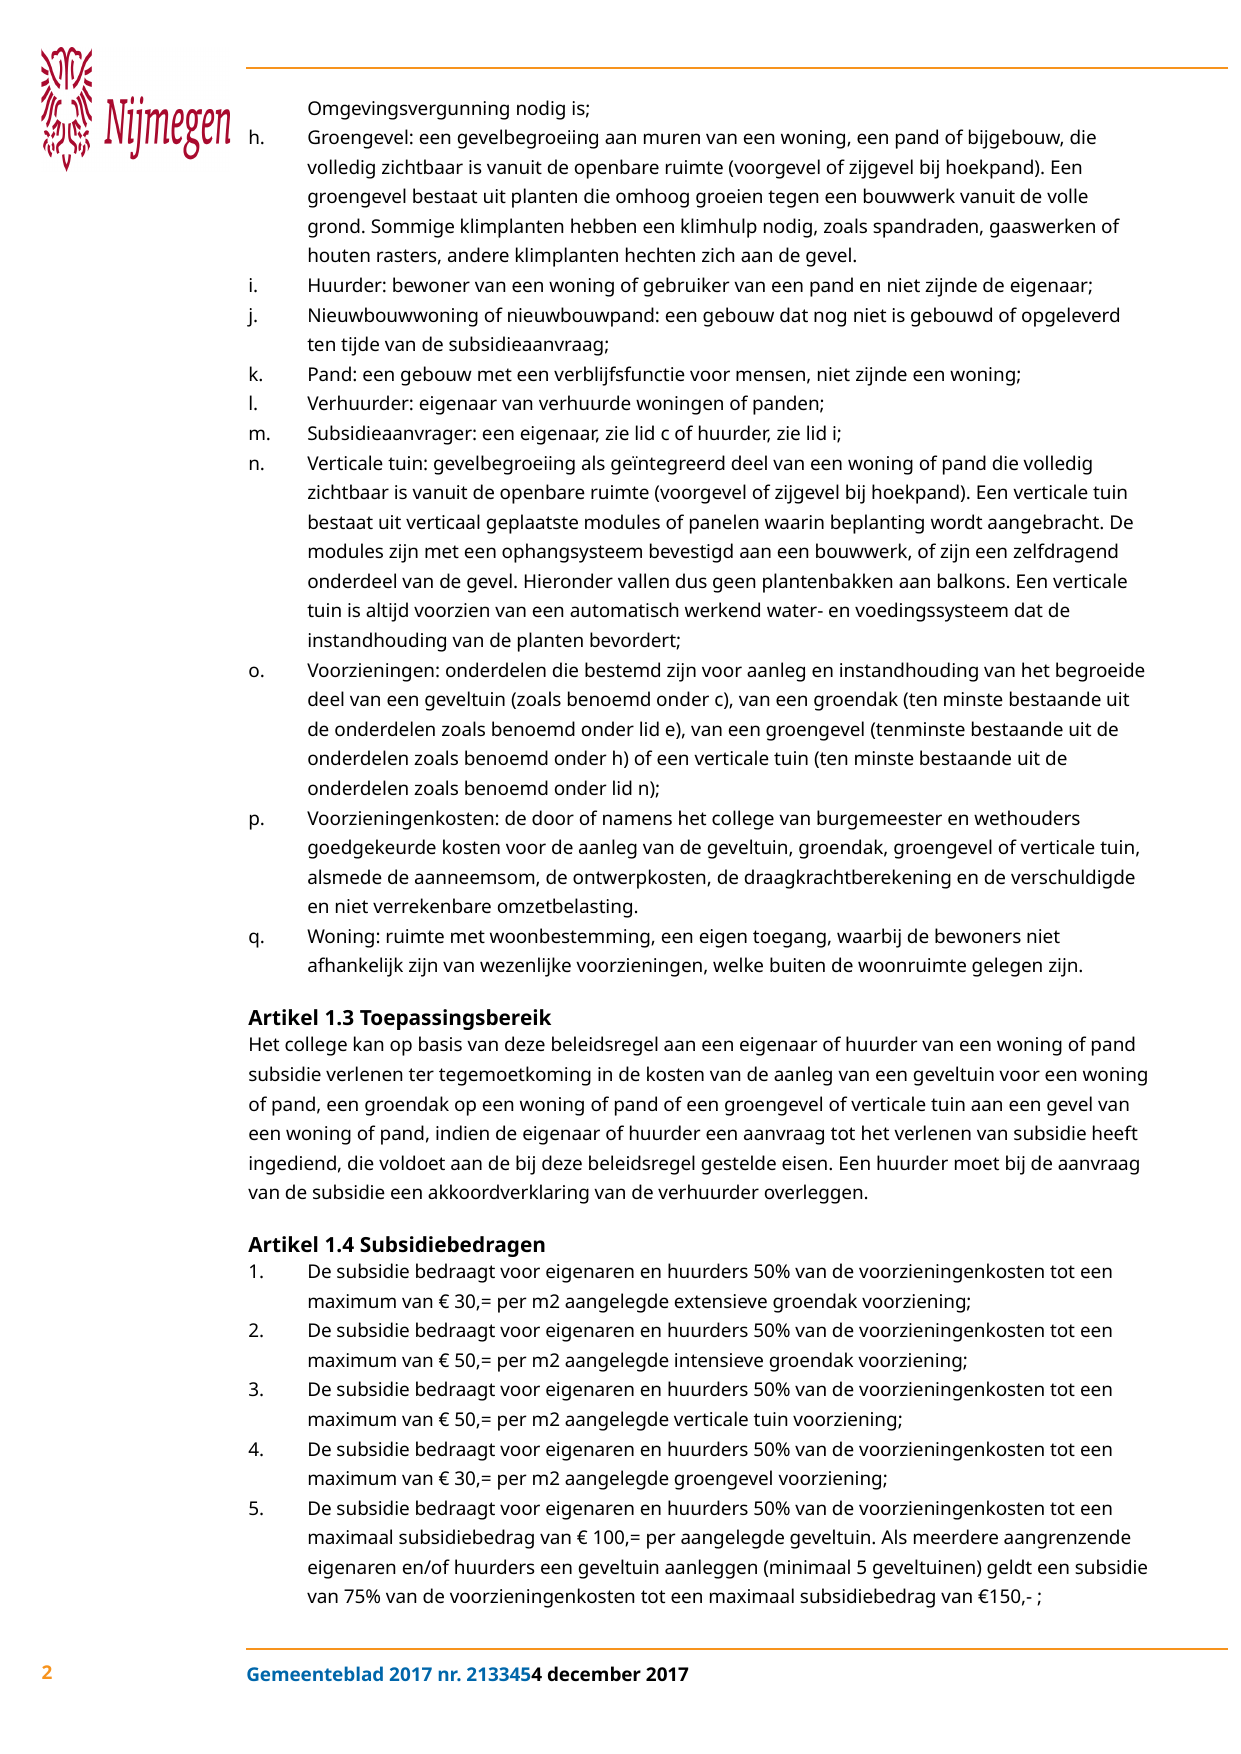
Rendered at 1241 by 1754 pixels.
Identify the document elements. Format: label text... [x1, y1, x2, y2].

list De subsidie bedraagt voor eigenaren en huurders 50% van de voorzieningenkosten tot een maximaal subsidiebedrag van € 100,= per aangelegde geveltuin. Als meerdere aangrenzende eigenaren en/of huurders een geveltuin aanleggen (minimaal 5 geveltuinen) geldt een subsidie van 75% van de voorzieningenkosten tot een maximaal subsidiebedrag van €150,- ; [248, 1495, 1152, 1609]
list Huurder: bewoner van een woning of gebruiker van een pand en niet zijnde de eigenaar; [248, 272, 1152, 298]
list De subsidie bedraagt voor eigenaren en huurders 50% van de voorzieningenkosten tot een maximum van € 50,= per m2 aangelegde intensieve groendak voorziening; [248, 1317, 1152, 1373]
picture [41, 47, 231, 172]
text Artikel 1.4 Subsidiebedragen [248, 1230, 1152, 1258]
list De subsidie bedraagt voor eigenaren en huurders 50% van de voorzieningenkosten tot een maximum van € 30,= per m2 aangelegde extensieve groendak voorziening; [248, 1258, 1152, 1314]
list Groengevel: een gevelbegroeiing aan muren van een woning, een pand of bijgebouw, die volledig zichtbaar is vanuit de openbare ruimte (voorgevel of zijgevel bij hoekpand). Een groengevel bestaat uit planten die omhoog groeien tegen een bouwwerk vanuit de volle grond. Sommige klimplanten hebben een klimhulp nodig, zoals spandraden, gaaswerken of houten rasters, andere klimplanten hechten zich aan de gevel. [248, 124, 1152, 268]
text Het college kan op basis van deze beleidsregel aan een eigenaar of huurder van een woning of pand subsidie verlenen ter tegemoetkoming in de kosten van de aanleg van een geveltuin voor een woning of pand, een groendak op een woning of pand of een groengevel of verticale tuin aan een gevel van een woning of pand, indien de eigenaar of huurder een aanvraag tot het verlenen van subsidie heeft ingediend, die voldoet aan de bij deze beleidsregel gestelde eisen. Een huurder moet bij de aanvraag van de subsidie een akkoordverklaring van de verhuurder overleggen. [248, 1032, 1152, 1205]
list Voorzieningen: onderdelen die bestemd zijn voor aanleg en instandhouding van het begroeide deel van een geveltuin (zoals benoemd onder c), van een groendak (ten minste bestaande uit de onderdelen zoals benoemd onder lid e), van een groengevel (tenminste bestaande uit de onderdelen zoals benoemd onder h) of een verticale tuin (ten minste bestaande uit de onderdelen zoals benoemd onder lid n); [248, 657, 1152, 801]
text Artikel 1.3 Toepassingsbereik [248, 1003, 1152, 1032]
list Voorzieningenkosten: de door of namens het college van burgemeester en wethouders goedgekeurde kosten voor de aanleg van de geveltuin, groendak, groengevel of verticale tuin, alsmede de aanneemsom, de ontwerpkosten, de draagkrachtberekening en de verschuldigde en niet verrekenbare omzetbelasting. [248, 805, 1152, 919]
list Verhuurder: eigenaar van verhuurde woningen of panden; [248, 391, 1152, 416]
list Omgevingsvergunning nodig is; [248, 95, 1152, 121]
list De subsidie bedraagt voor eigenaren en huurders 50% van de voorzieningenkosten tot een maximum van € 30,= per m2 aangelegde groengevel voorziening; [248, 1436, 1152, 1491]
list Nieuwbouwwoning of nieuwbouwpand: een gebouw dat nog niet is gebouwd of opgeleverd ten tijde van de subsidieaanvraag; [248, 302, 1152, 357]
list Pand: een gebouw met een verblijfsfunctie voor mensen, niet zijnde een woning; [248, 361, 1152, 387]
list De subsidie bedraagt voor eigenaren en huurders 50% van de voorzieningenkosten tot een maximum van € 50,= per m2 aangelegde verticale tuin voorziening; [248, 1377, 1152, 1432]
list Subsidieaanvrager: een eigenaar, zie lid c of huurder, zie lid i; [248, 420, 1152, 446]
list Verticale tuin: gevelbegroeiing als geïntegreerd deel van een woning of pand die volledig zichtbaar is vanuit de openbare ruimte (voorgevel of zijgevel bij hoekpand). Een verticale tuin bestaat uit verticaal geplaatste modules of panelen waarin beplanting wordt aangebracht. De modules zijn met een ophangsysteem bevestigd aan een bouwwerk, of zijn een zelfdragend onderdeel van de gevel. Hieronder vallen dus geen plantenbakken aan balkons. Een verticale tuin is altijd voorzien van een automatisch werkend water- en voedingssysteem dat de instandhouding van de planten bevordert; [248, 450, 1152, 653]
list Woning: ruimte met woonbestemming, een eigen toegang, waarbij de bewoners niet afhankelijk zijn van wezenlijke voorzieningen, welke buiten de woonruimte gelegen zijn. [248, 923, 1152, 978]
